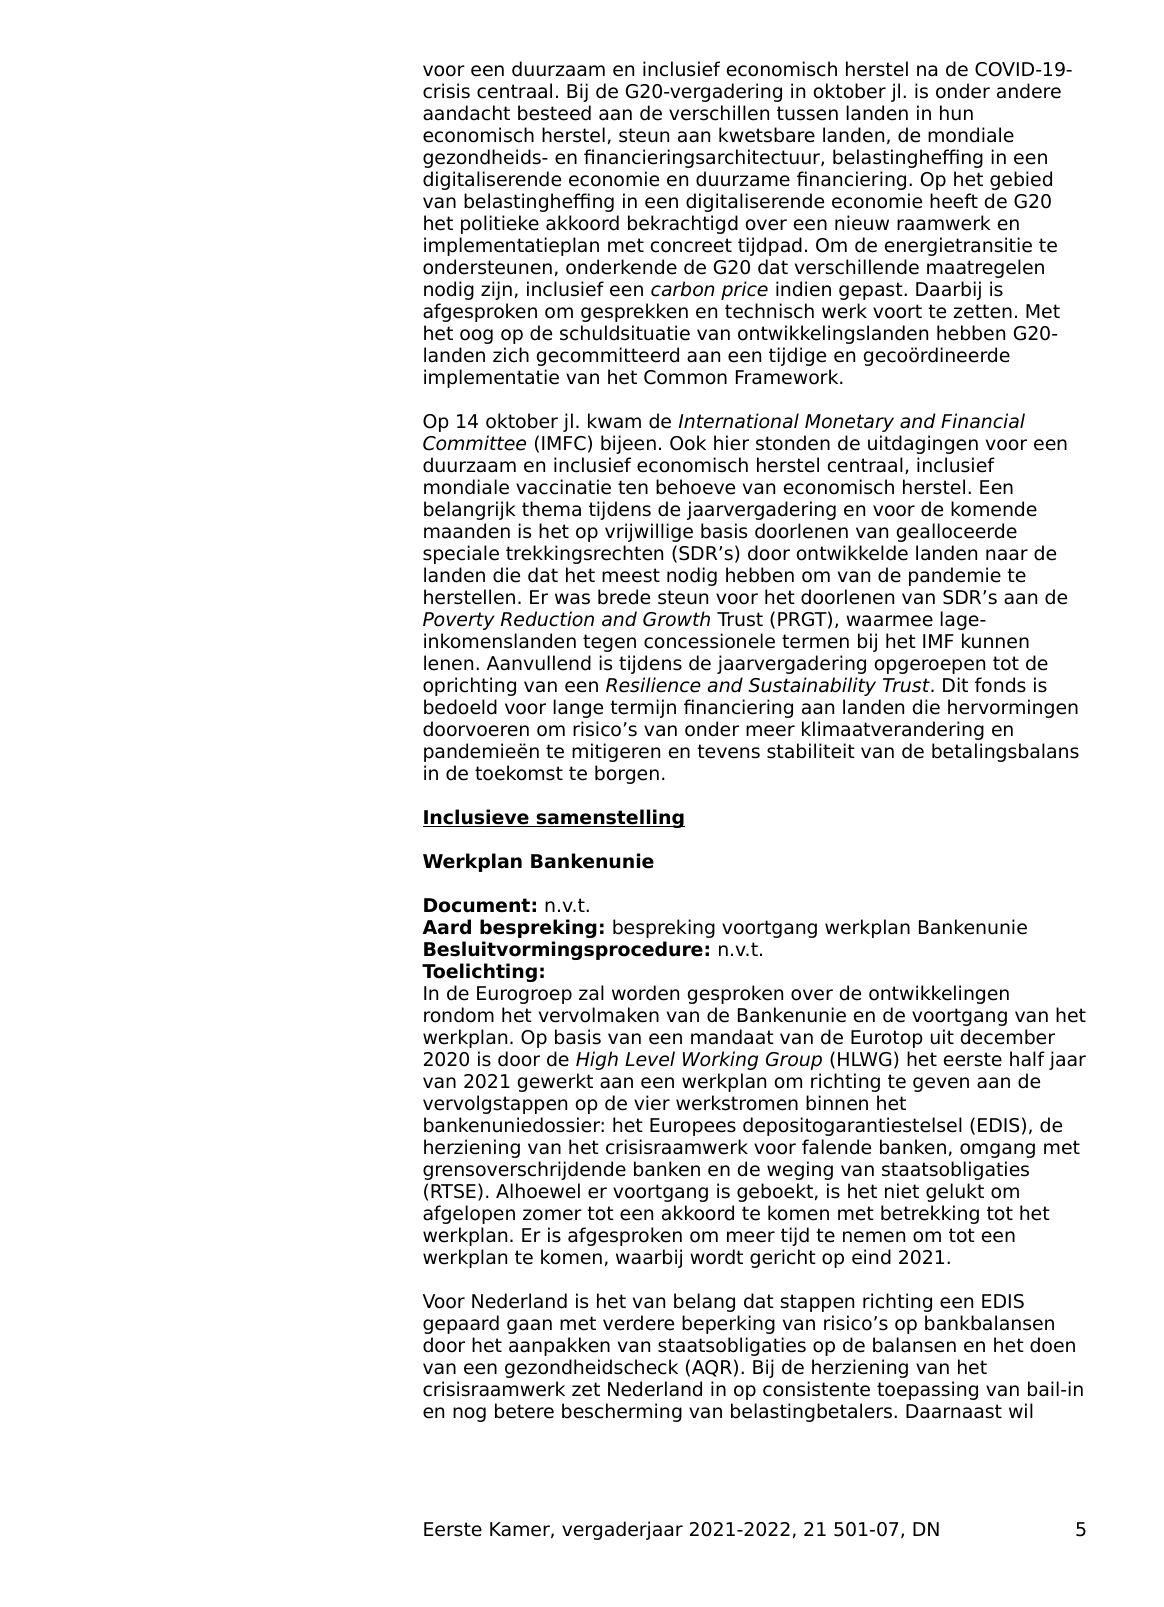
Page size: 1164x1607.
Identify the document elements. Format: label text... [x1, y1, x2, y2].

text Op 14 oktober jl. kwam de International Monetary and Financial Committee (IMFC) bijeen. Ook hier stonden de uitdagingen voor een duurzaam en inclusief economisch herstel centraal, inclusief mondiale vaccinatie ten behoeve van economisch herstel. Een belangrijk thema tijdens de jaarvergadering en voor de komende maanden is het op vrijwillige basis doorlenen van gealloceerde speciale trekkingsrechten (SDR’s) door ontwikkelde landen naar de landen die dat het meest nodig hebben om van de pandemie te herstellen. Er was brede steun voor het doorlenen van SDR’s aan de Poverty Reduction and Growth Trust (PRGT), waarmee lage-inkomenslanden tegen concessionele termen bij het IMF kunnen lenen. Aanvullend is tijdens de jaarvergadering opgeroepen tot de oprichting van een Resilience and Sustainability Trust. Dit fonds is bedoeld voor lange termijn financiering aan landen die hervormingen doorvoeren om risico’s van onder meer klimaatverandering en pandemieën te mitigeren en tevens stabiliteit van de betalingsbalans in de toekomst te borgen. [422, 411, 1087, 784]
text In de Eurogroep zal worden gesproken over de ontwikkelingen rondom het vervolmaken van de Bankenunie en de voortgang van het werkplan. Op basis van een mandaat van de Eurotop uit december 2020 is door de High Level Working Group (HLWG) het eerste half jaar van 2021 gewerkt aan een werkplan om richting te geven aan de vervolgstappen op de vier werkstromen binnen het bankenuniedossier: het Europees depositogarantiestelsel (EDIS), de herziening van het crisisraamwerk voor falende banken, omgang met grensoverschrijdende banken en de weging van staatsobligaties (RTSE). Alhoewel er voortgang is geboekt, is het niet gelukt om afgelopen zomer tot een akkoord te komen met betrekking tot het werkplan. Er is afgesproken om meer tijd te nemen om tot een werkplan te komen, waarbij wordt gericht op eind 2021. [422, 983, 1087, 1269]
text Document: n.v.t. [422, 895, 1087, 917]
subtitle Werkplan Bankenunie [422, 851, 1087, 873]
subtitle Inclusieve samenstelling [422, 807, 1087, 829]
text voor een duurzaam en inclusief economisch herstel na de COVID-19-crisis centraal. Bij de G20-vergadering in oktober jl. is onder andere aandacht besteed aan de verschillen tussen landen in hun economisch herstel, steun aan kwetsbare landen, de mondiale gezondheids- en financieringsarchitectuur, belastingheffing in een digitaliserende economie en duurzame financiering. Op het gebied van belastingheffing in een digitaliserende economie heeft de G20 het politieke akkoord bekrachtigd over een nieuw raamwerk en implementatieplan met concreet tijdpad. Om de energietransitie te ondersteunen, onderkende de G20 dat verschillende maatregelen nodig zijn, inclusief een carbon price indien gepast. Daarbij is afgesproken om gesprekken en technisch werk voort te zetten. Met het oog op de schuldsituatie van ontwikkelingslanden hebben G20-landen zich gecommitteerd aan een tijdige en gecoördineerde implementatie van het Common Framework. [422, 59, 1087, 389]
text Aard bespreking: bespreking voortgang werkplan Bankenunie [422, 917, 1087, 939]
text Voor Nederland is het van belang dat stappen richting een EDIS gepaard gaan met verdere beperking van risico’s op bankbalansen door het aanpakken van staatsobligaties op de balansen en het doen van een gezondheidscheck (AQR). Bij de herziening van het crisisraamwerk zet Nederland in op consistente toepassing van bail-in en nog betere bescherming van belastingbetalers. Daarnaast wil [422, 1291, 1087, 1423]
text Besluitvormingsprocedure: n.v.t. [422, 939, 1087, 961]
text Toelichting: [422, 961, 1087, 983]
